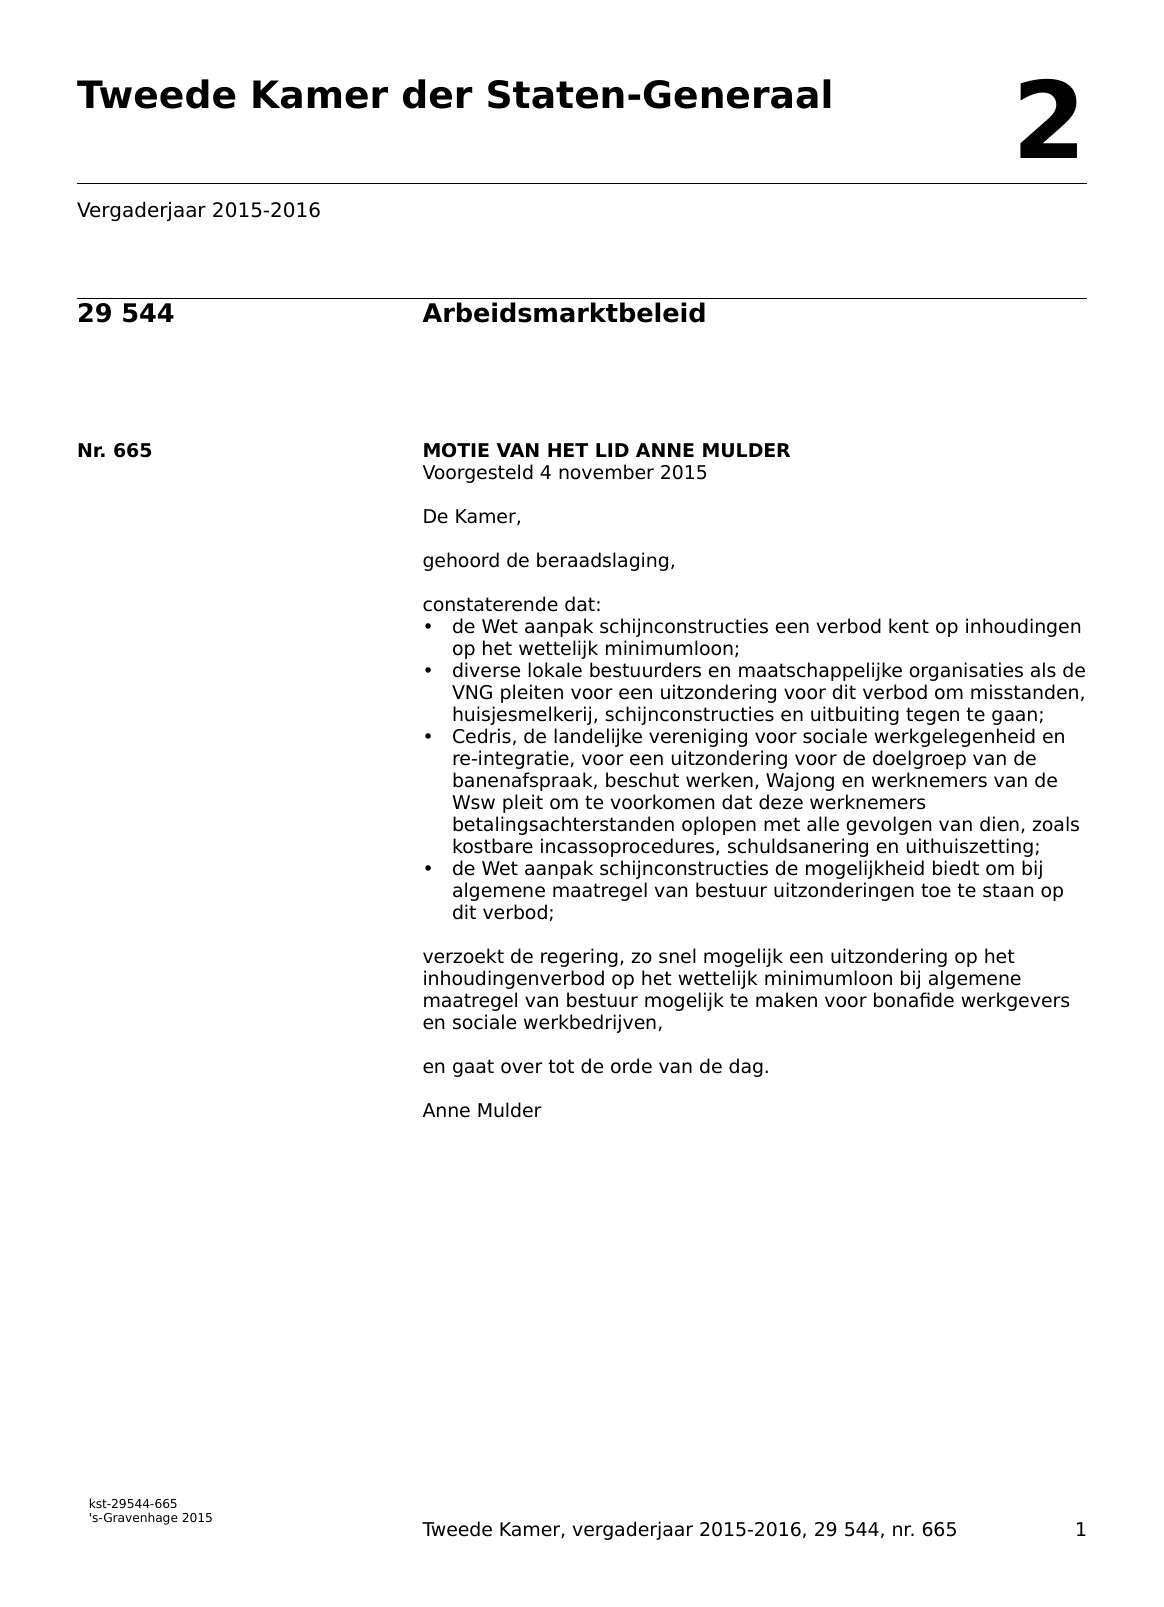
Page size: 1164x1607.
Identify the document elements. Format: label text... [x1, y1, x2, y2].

table_header Tweede Kamer der Staten-Generaal [77, 59, 886, 183]
text verzoekt de regering, zo snel mogelijk een uitzondering op het inhoudingenverbod op het wettelijk minimumloon bij algemene maatregel van bestuur mogelijk te maken voor bonafide werkgevers en sociale werkbedrijven, [422, 946, 1087, 1034]
text • diverse lokale bestuurders en maatschappelijke organisaties als de VNG pleiten voor een uitzondering voor dit verbod om misstanden, huisjesmelkerij, schijnconstructies en uitbuiting tegen te gaan; [422, 660, 1087, 726]
text constaterende dat: [422, 594, 1087, 616]
text Voorgesteld 4 november 2015 [422, 462, 1087, 484]
text kst-29544-665 [88, 1497, 323, 1511]
table_header 2 [886, 59, 1087, 183]
text • de Wet aanpak schijnconstructies een verbod kent op inhoudingen op het wettelijk minimumloon; [422, 616, 1087, 660]
text 's-Gravenhage 2015 [88, 1511, 323, 1525]
text gehoord de beraadslaging, [422, 550, 1087, 572]
table_cell Vergaderjaar 2015-2016 [77, 184, 1087, 298]
subtitle 29 544 Arbeidsmarktbeleid [77, 299, 1087, 329]
subtitle Nr. 665 MOTIE VAN HET LID ANNE MULDER [77, 440, 1087, 462]
text • Cedris, de landelijke vereniging voor sociale werkgelegenheid en re-integratie, voor een uitzondering voor de doelgroep van de banenafspraak, beschut werken, Wajong en werknemers van de Wsw pleit om te voorkomen dat deze werknemers betalingsachterstanden oplopen met alle gevolgen van dien, zoals kostbare incassoprocedures, schuldsanering en uithuiszetting; [422, 726, 1087, 858]
text • de Wet aanpak schijnconstructies de mogelijkheid biedt om bij algemene maatregel van bestuur uitzonderingen toe te staan op dit verbod; [422, 858, 1087, 924]
text Anne Mulder [422, 1100, 1087, 1122]
text De Kamer, [422, 506, 1087, 528]
text en gaat over tot de orde van de dag. [422, 1056, 1087, 1078]
